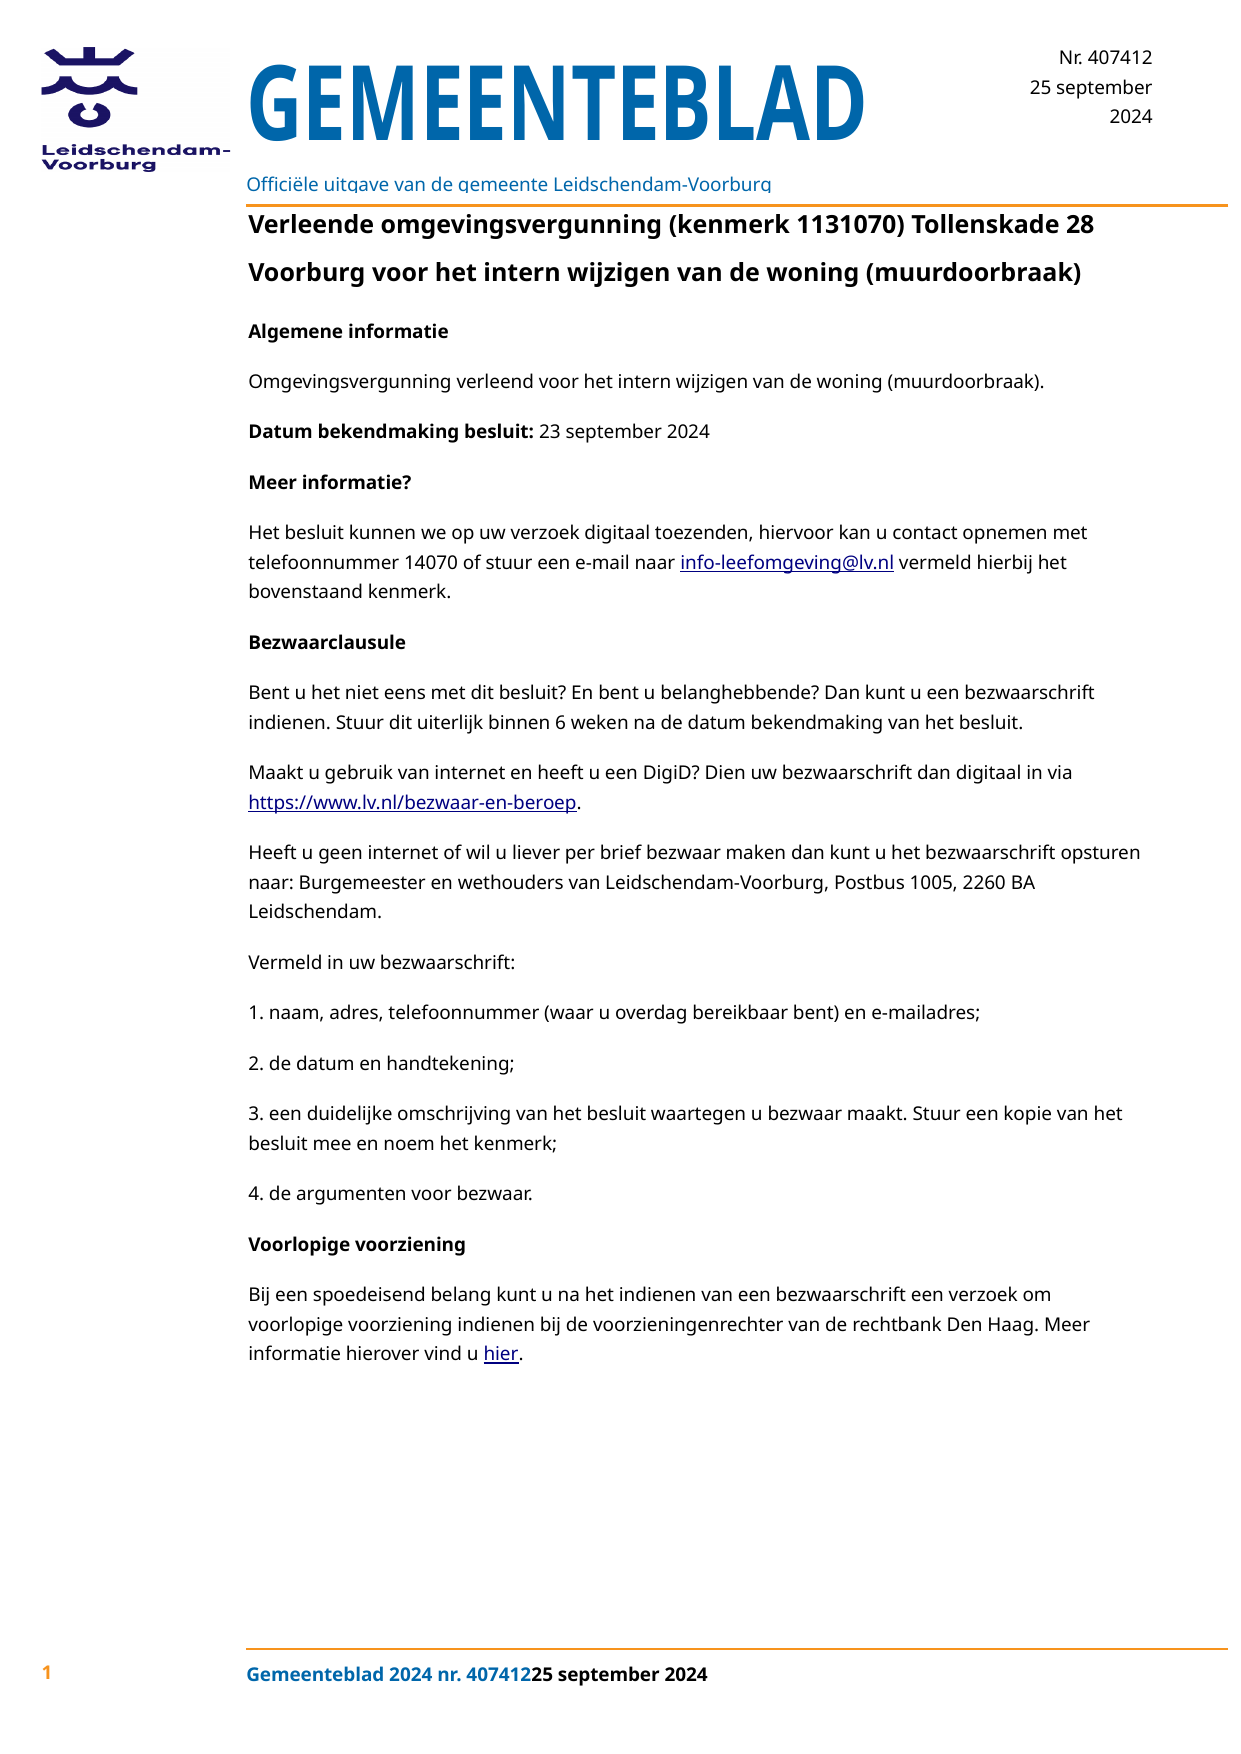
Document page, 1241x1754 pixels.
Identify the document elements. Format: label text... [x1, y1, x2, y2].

text Datum bekendmaking besluit: 23 september 2024 [248, 419, 1152, 444]
text Vermeld in uw bezwaarschrift: [248, 949, 1152, 975]
text Voorlopige voorziening [248, 1231, 1152, 1257]
text Het besluit kunnen we op uw verzoek digitaal toezenden, hiervoor kan u contact opnemen met telefoonnummer 14070 of stuur een e-mail naar info-leefomgeving@lv.nl vermeld hierbij het bovenstaand kenmerk. [248, 519, 1152, 604]
text Algemene informatie [248, 318, 1152, 344]
picture [41, 47, 231, 172]
text 2. de datum en handtekening; [248, 1050, 1152, 1076]
text 4. de argumenten voor bezwaar. [248, 1180, 1152, 1206]
text Verleende omgevingsvergunning (kenmerk 1131070) Tollenskade 28 Voorburg voor het intern wijzigen van de woning (muurdoorbraak) [248, 207, 1152, 288]
text Meer informatie? [248, 469, 1152, 495]
text 1. naam, adres, telefoonnummer (waar u overdag bereikbaar bent) en e-mailadres; [248, 999, 1152, 1025]
text Bij een spoedeisend belang kunt u na het indienen van een bezwaarschrift een verzoek om voorlopige voorziening indienen bij de voorzieningenrechter van de rechtbank Den Haag. Meer informatie hierover vind u hier. [248, 1281, 1152, 1366]
text Heeft u geen internet of wil u liever per brief bezwaar maken dan kunt u het bezwaarschrift opsturen naar: Burgemeester en wethouders van Leidschendam-Voorburg, Postbus 1005, 2260 BA Leidschendam. [248, 839, 1152, 924]
text Omgevingsvergunning verleend voor het intern wijzigen van de woning (muurdoorbraak). [248, 368, 1152, 394]
text 3. een duidelijke omschrijving van het besluit waartegen u bezwaar maakt. Stuur een kopie van het besluit mee en noem het kenmerk; [248, 1100, 1152, 1156]
text Bent u het niet eens met dit besluit? En bent u belanghebbende? Dan kunt u een bezwaarschrift indienen. Stuur dit uiterlijk binnen 6 weken na de datum bekendmaking van het besluit. [248, 679, 1152, 735]
text Maakt u gebruik van internet en heeft u een DigiD? Dien uw bezwaarschrift dan digitaal in via https://www.lv.nl/bezwaar-en-beroep. [248, 759, 1152, 815]
text Bezwaarclausule [248, 629, 1152, 655]
